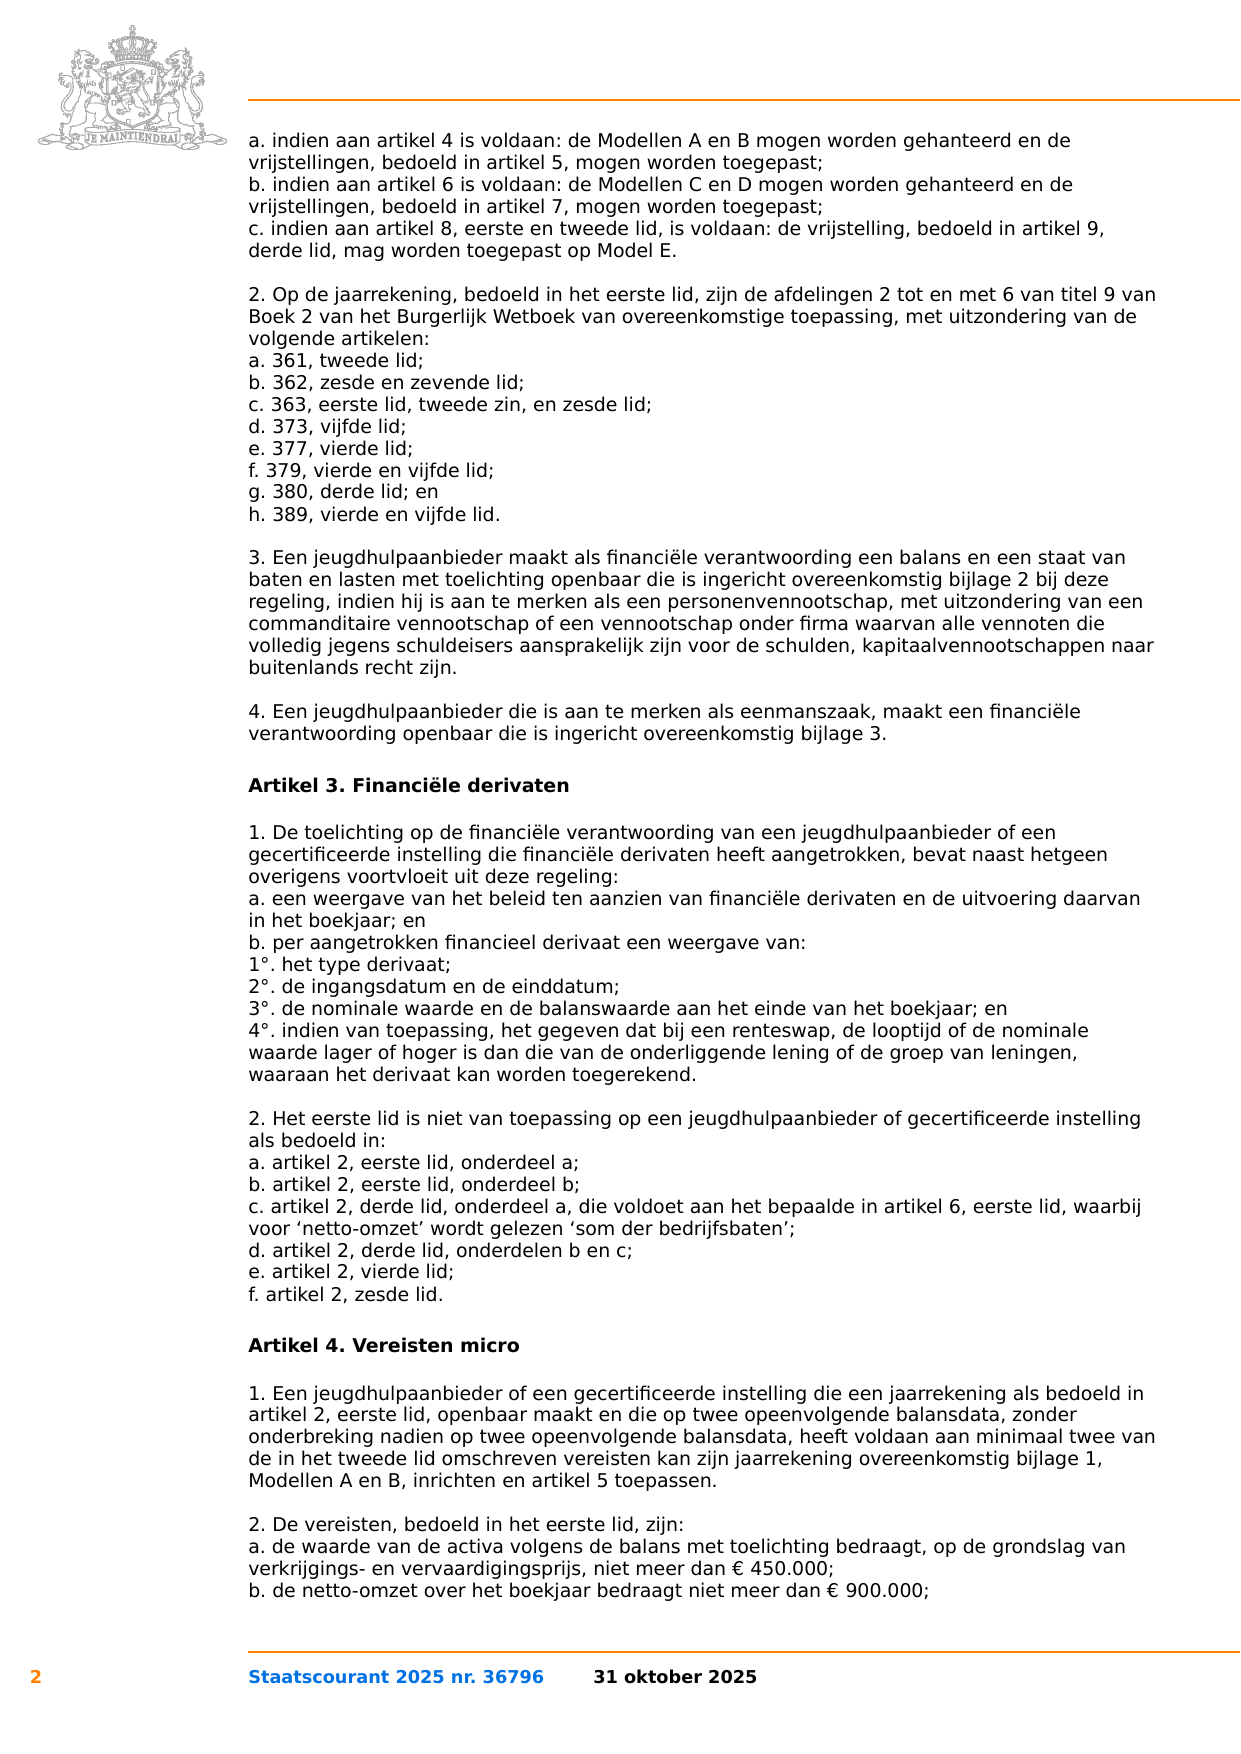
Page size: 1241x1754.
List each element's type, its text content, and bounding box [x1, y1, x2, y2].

text 4°. indien van toepassing, het gegeven dat bij een renteswap, de looptijd of de nominale waarde lager of hoger is dan die van de onderliggende lening of de groep van leningen, waaraan het derivaat kan worden toegerekend. [248, 1020, 1163, 1086]
text e. artikel 2, vierde lid; [248, 1261, 1163, 1283]
text b. 362, zesde en zevende lid; [248, 372, 1163, 393]
subtitle Artikel 4. Vereisten micro [248, 1335, 1163, 1357]
subtitle Artikel 3. Financiële derivaten [248, 775, 1163, 797]
text 1. Een jeugdhulpaanbieder of een gecertificeerde instelling die een jaarrekening als bedoeld in artikel 2, eerste lid, openbaar maakt en die op twee opeenvolgende balansdata, zonder onderbreking nadien op twee opeenvolgende balansdata, heeft voldaan aan minimaal twee van de in het tweede lid omschreven vereisten kan zijn jaarrekening overeenkomstig bijlage 1, Modellen A en B, inrichten en artikel 5 toepassen. [248, 1382, 1163, 1492]
text a. 361, tweede lid; [248, 349, 1163, 372]
text a. een weergave van het beleid ten aanzien van financiële derivaten en de uitvoering daarvan in het boekjaar; en [248, 888, 1163, 932]
text 2°. de ingangsdatum en de einddatum; [248, 976, 1163, 998]
text f. 379, vierde en vijfde lid; [248, 459, 1163, 481]
text d. artikel 2, derde lid, onderdelen b en c; [248, 1239, 1163, 1261]
text a. indien aan artikel 4 is voldaan: de Modellen A en B mogen worden gehanteerd en de vrijstellingen, bedoeld in artikel 5, mogen worden toegepast; [248, 130, 1163, 174]
text 2. Het eerste lid is niet van toepassing op een jeugdhulpaanbieder of gecertificeerde instelling als bedoeld in: [248, 1108, 1163, 1152]
text a. de waarde van de activa volgens de balans met toelichting bedraagt, op de grondslag van verkrijgings- en vervaardigingsprijs, niet meer dan € 450.000; [248, 1536, 1163, 1580]
text 4. Een jeugdhulpaanbieder die is aan te merken als eenmanszaak, maakt een financiële verantwoording openbaar die is ingericht overeenkomstig bijlage 3. [248, 701, 1163, 745]
text 3. Een jeugdhulpaanbieder maakt als financiële verantwoording een balans en een staat van baten en lasten met toelichting openbaar die is ingericht overeenkomstig bijlage 2 bij deze regeling, indien hij is aan te merken als een personenvennootschap, met uitzondering van een commanditaire vennootschap of een vennootschap onder firma waarvan alle vennoten die volledig jegens schuldeisers aansprakelijk zijn voor de schulden, kapitaalvennootschappen naar buitenlands recht zijn. [248, 547, 1163, 679]
text c. indien aan artikel 8, eerste en tweede lid, is voldaan: de vrijstelling, bedoeld in artikel 9, derde lid, mag worden toegepast op Model E. [248, 218, 1163, 262]
text a. artikel 2, eerste lid, onderdeel a; [248, 1152, 1163, 1173]
text 2. Op de jaarrekening, bedoeld in het eerste lid, zijn de afdelingen 2 tot en met 6 van titel 9 van Boek 2 van het Burgerlijk Wetboek van overeenkomstige toepassing, met uitzondering van de volgende artikelen: [248, 284, 1163, 349]
text b. de netto-omzet over het boekjaar bedraagt niet meer dan € 900.000; [248, 1580, 1163, 1602]
text 3°. de nominale waarde en de balanswaarde aan het einde van het boekjaar; en [248, 998, 1163, 1020]
text c. 363, eerste lid, tweede zin, en zesde lid; [248, 393, 1163, 416]
text 2. De vereisten, bedoeld in het eerste lid, zijn: [248, 1514, 1163, 1536]
text 1°. het type derivaat; [248, 954, 1163, 976]
text c. artikel 2, derde lid, onderdeel a, die voldoet aan het bepaalde in artikel 6, eerste lid, waarbij voor ‘netto-omzet’ wordt gelezen ‘som der bedrijfsbaten’; [248, 1196, 1163, 1239]
text 1. De toelichting op de financiële verantwoording van een jeugdhulpaanbieder of een gecertificeerde instelling die financiële derivaten heeft aangetrokken, bevat naast hetgeen overigens voortvloeit uit deze regeling: [248, 822, 1163, 888]
text b. artikel 2, eerste lid, onderdeel b; [248, 1173, 1163, 1196]
text f. artikel 2, zesde lid. [248, 1283, 1163, 1305]
text b. per aangetrokken financieel derivaat een weergave van: [248, 932, 1163, 954]
text h. 389, vierde en vijfde lid. [248, 503, 1163, 525]
text g. 380, derde lid; en [248, 481, 1163, 503]
text d. 373, vijfde lid; [248, 416, 1163, 437]
text e. 377, vierde lid; [248, 437, 1163, 459]
text b. indien aan artikel 6 is voldaan: de Modellen C en D mogen worden gehanteerd en de vrijstellingen, bedoeld in artikel 7, mogen worden toegepast; [248, 174, 1163, 218]
picture [38, 25, 227, 150]
